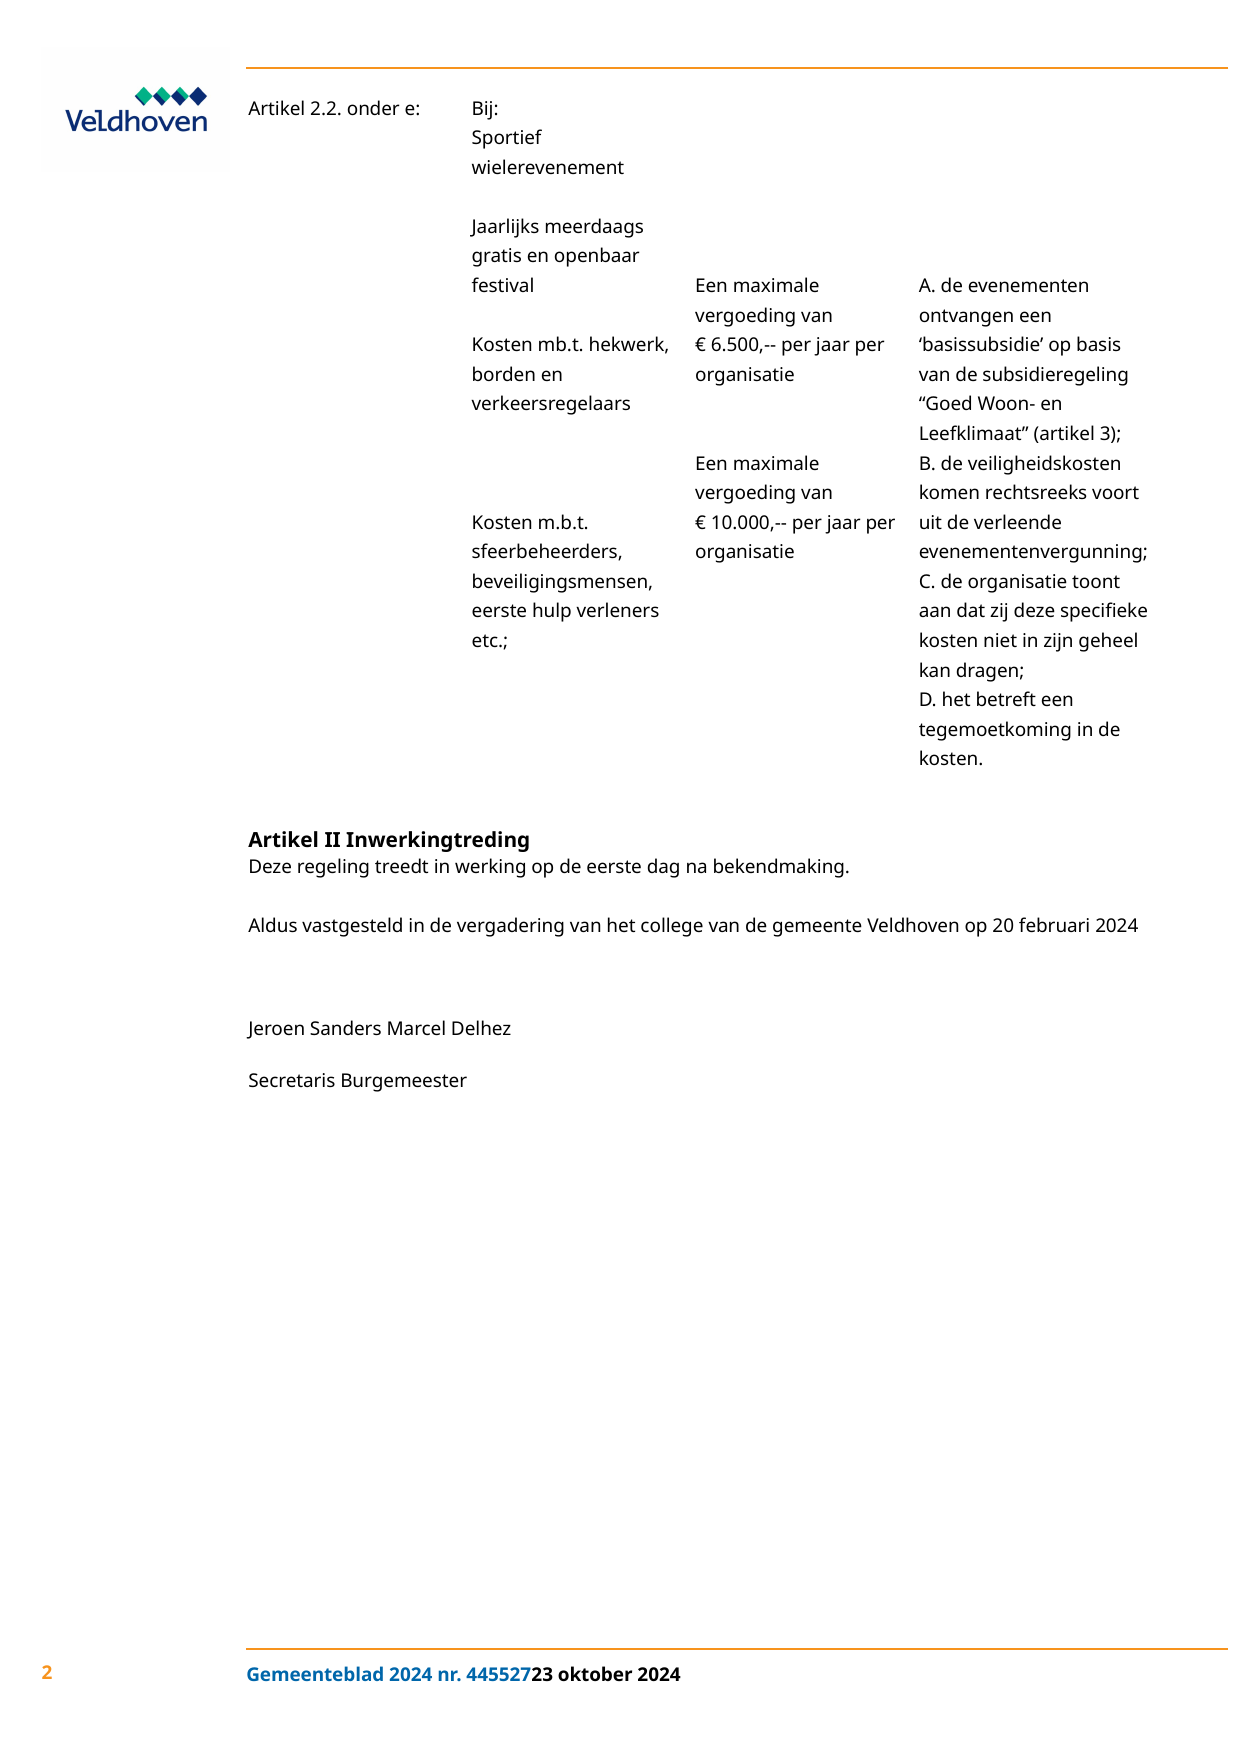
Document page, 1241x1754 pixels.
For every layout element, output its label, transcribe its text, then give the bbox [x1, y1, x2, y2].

table_cell Artikel 2.2. onder e: [248, 95, 471, 771]
text Deze regeling treedt in werking op de eerste dag na bekendmaking. [248, 853, 1152, 879]
table_cell A. de evenementen ontvangen een ‘basissubsidie’ op basis van de subsidieregeling “Goed Woon- en Leefklimaat” (artikel 3); B. de veiligheidskosten komen rechtsreeks voort uit de verleende evenementenvergunning; C. de organisatie toont aan dat zij deze specifieke kosten niet in zijn geheel kan dragen; D. het betreft een tegemoetkoming in de kosten. [919, 95, 1152, 771]
table_cell Een maximale vergoeding van € 6.500,-- per jaar per organisatie Een maximale vergoeding van € 10.000,-- per jaar per organisatie [695, 95, 918, 771]
picture [41, 47, 231, 172]
text Artikel II Inwerkingtreding [248, 825, 1152, 853]
text Aldus vastgesteld in de vergadering van het college van de gemeente Veldhoven op 20 februari 2024 [248, 913, 1152, 938]
table_cell Bij: Sportief wielerevenement Jaarlijks meerdaags gratis en openbaar festival Kosten mb.t. hekwerk, borden en verkeersregelaars Kosten m.b.t. sfeerbeheerders, beveiligingsmensen, eerste hulp verleners etc.; [471, 95, 695, 771]
text Secretaris Burgemeester [248, 1067, 1152, 1093]
text Jeroen Sanders Marcel Delhez [248, 1016, 1152, 1041]
